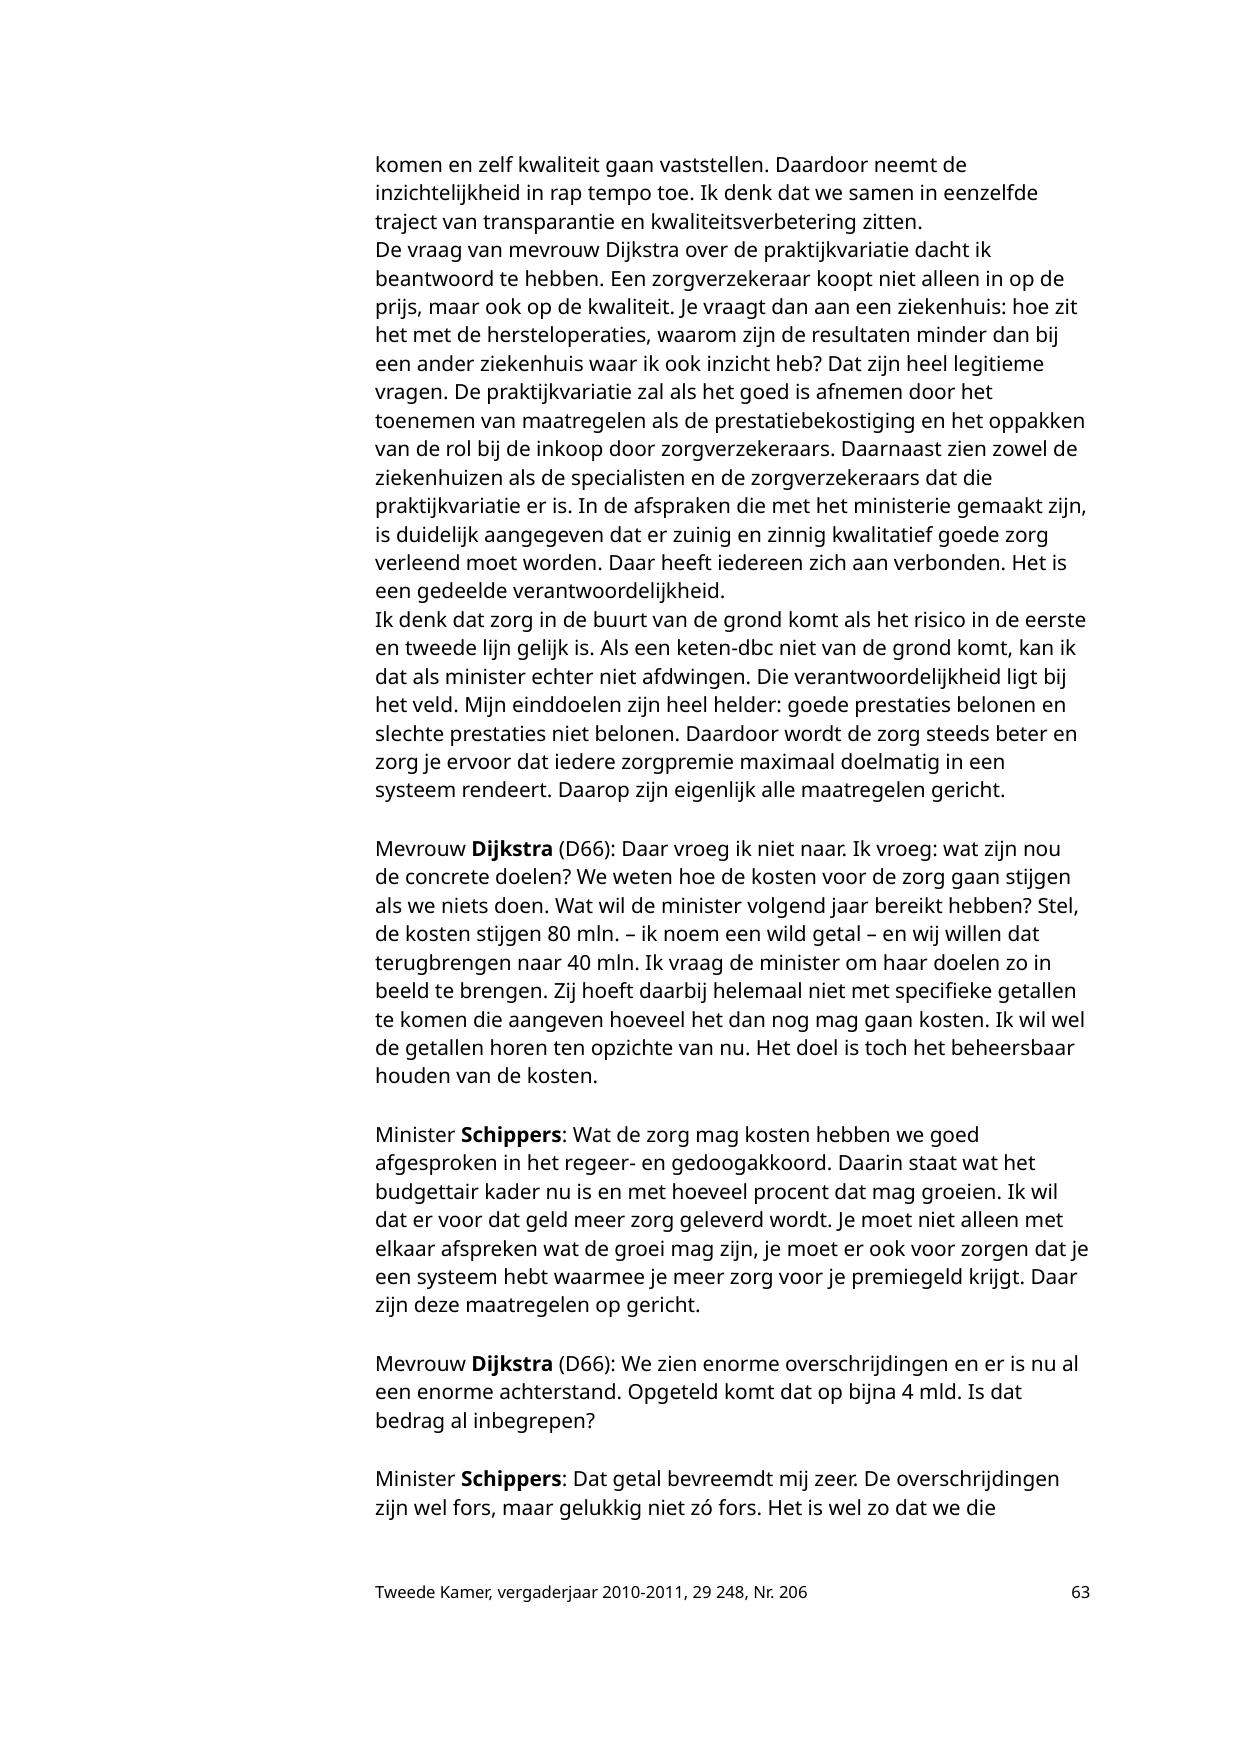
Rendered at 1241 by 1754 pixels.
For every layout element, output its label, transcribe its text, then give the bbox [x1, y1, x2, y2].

text Mevrouw Dijkstra (D66): Daar vroeg ik niet naar. Ik vroeg: wat zijn nou de concrete doelen? We weten hoe de kosten voor de zorg gaan stijgen als we niets doen. Wat wil de minister volgend jaar bereikt hebben? Stel, de kosten stijgen 80 mln. – ik noem een wild getal – en wij willen dat terugbrengen naar 40 mln. Ik vraag de minister om haar doelen zo in beeld te brengen. Zij hoeft daarbij helemaal niet met specifieke getallen te komen die aangeven hoeveel het dan nog mag gaan kosten. Ik wil wel de getallen horen ten opzichte van nu. Het doel is toch het beheersbaar houden van de kosten. [375, 834, 1090, 1090]
text Mevrouw Dijkstra (D66): We zien enorme overschrijdingen en er is nu al een enorme achterstand. Opgeteld komt dat op bijna 4 mld. Is dat bedrag al inbegrepen? [375, 1349, 1090, 1434]
text komen en zelf kwaliteit gaan vaststellen. Daardoor neemt de inzichtelijkheid in rap tempo toe. Ik denk dat we samen in eenzelfde traject van transparantie en kwaliteitsverbetering zitten. [375, 150, 1090, 235]
text De vraag van mevrouw Dijkstra over de praktijkvariatie dacht ik beantwoord te hebben. Een zorgverzekeraar koopt niet alleen in op de prijs, maar ook op de kwaliteit. Je vraagt dan aan een ziekenhuis: hoe zit het met de hersteloperaties, waarom zijn de resultaten minder dan bij een ander ziekenhuis waar ik ook inzicht heb? Dat zijn heel legitieme vragen. De praktijkvariatie zal als het goed is afnemen door het toenemen van maatregelen als de prestatiebekostiging en het oppakken van de rol bij de inkoop door zorgverzekeraars. Daarnaast zien zowel de ziekenhuizen als de specialisten en de zorgverzekeraars dat die praktijkvariatie er is. In de afspraken die met het ministerie gemaakt zijn, is duidelijk aangegeven dat er zuinig en zinnig kwalitatief goede zorg verleend moet worden. Daar heeft iedereen zich aan verbonden. Het is een gedeelde verantwoordelijkheid. [375, 235, 1090, 605]
text Minister Schippers: Dat getal bevreemdt mij zeer. De overschrijdingen zijn wel fors, maar gelukkig niet zó fors. Het is wel zo dat we die [375, 1464, 1090, 1521]
text Ik denk dat zorg in de buurt van de grond komt als het risico in de eerste en tweede lijn gelijk is. Als een keten-dbc niet van de grond komt, kan ik dat als minister echter niet afdwingen. Die verantwoordelijkheid ligt bij het veld. Mijn einddoelen zijn heel helder: goede prestaties belonen en slechte prestaties niet belonen. Daardoor wordt de zorg steeds beter en zorg je ervoor dat iedere zorgpremie maximaal doelmatig in een systeem rendeert. Daarop zijn eigenlijk alle maatregelen gericht. [375, 605, 1090, 804]
text Minister Schippers: Wat de zorg mag kosten hebben we goed afgesproken in het regeer- en gedoogakkoord. Daarin staat wat het budgettair kader nu is en met hoeveel procent dat mag groeien. Ik wil dat er voor dat geld meer zorg geleverd wordt. Je moet niet alleen met elkaar afspreken wat de groei mag zijn, je moet er ook voor zorgen dat je een systeem hebt waarmee je meer zorg voor je premiegeld krijgt. Daar zijn deze maatregelen op gericht. [375, 1120, 1090, 1319]
